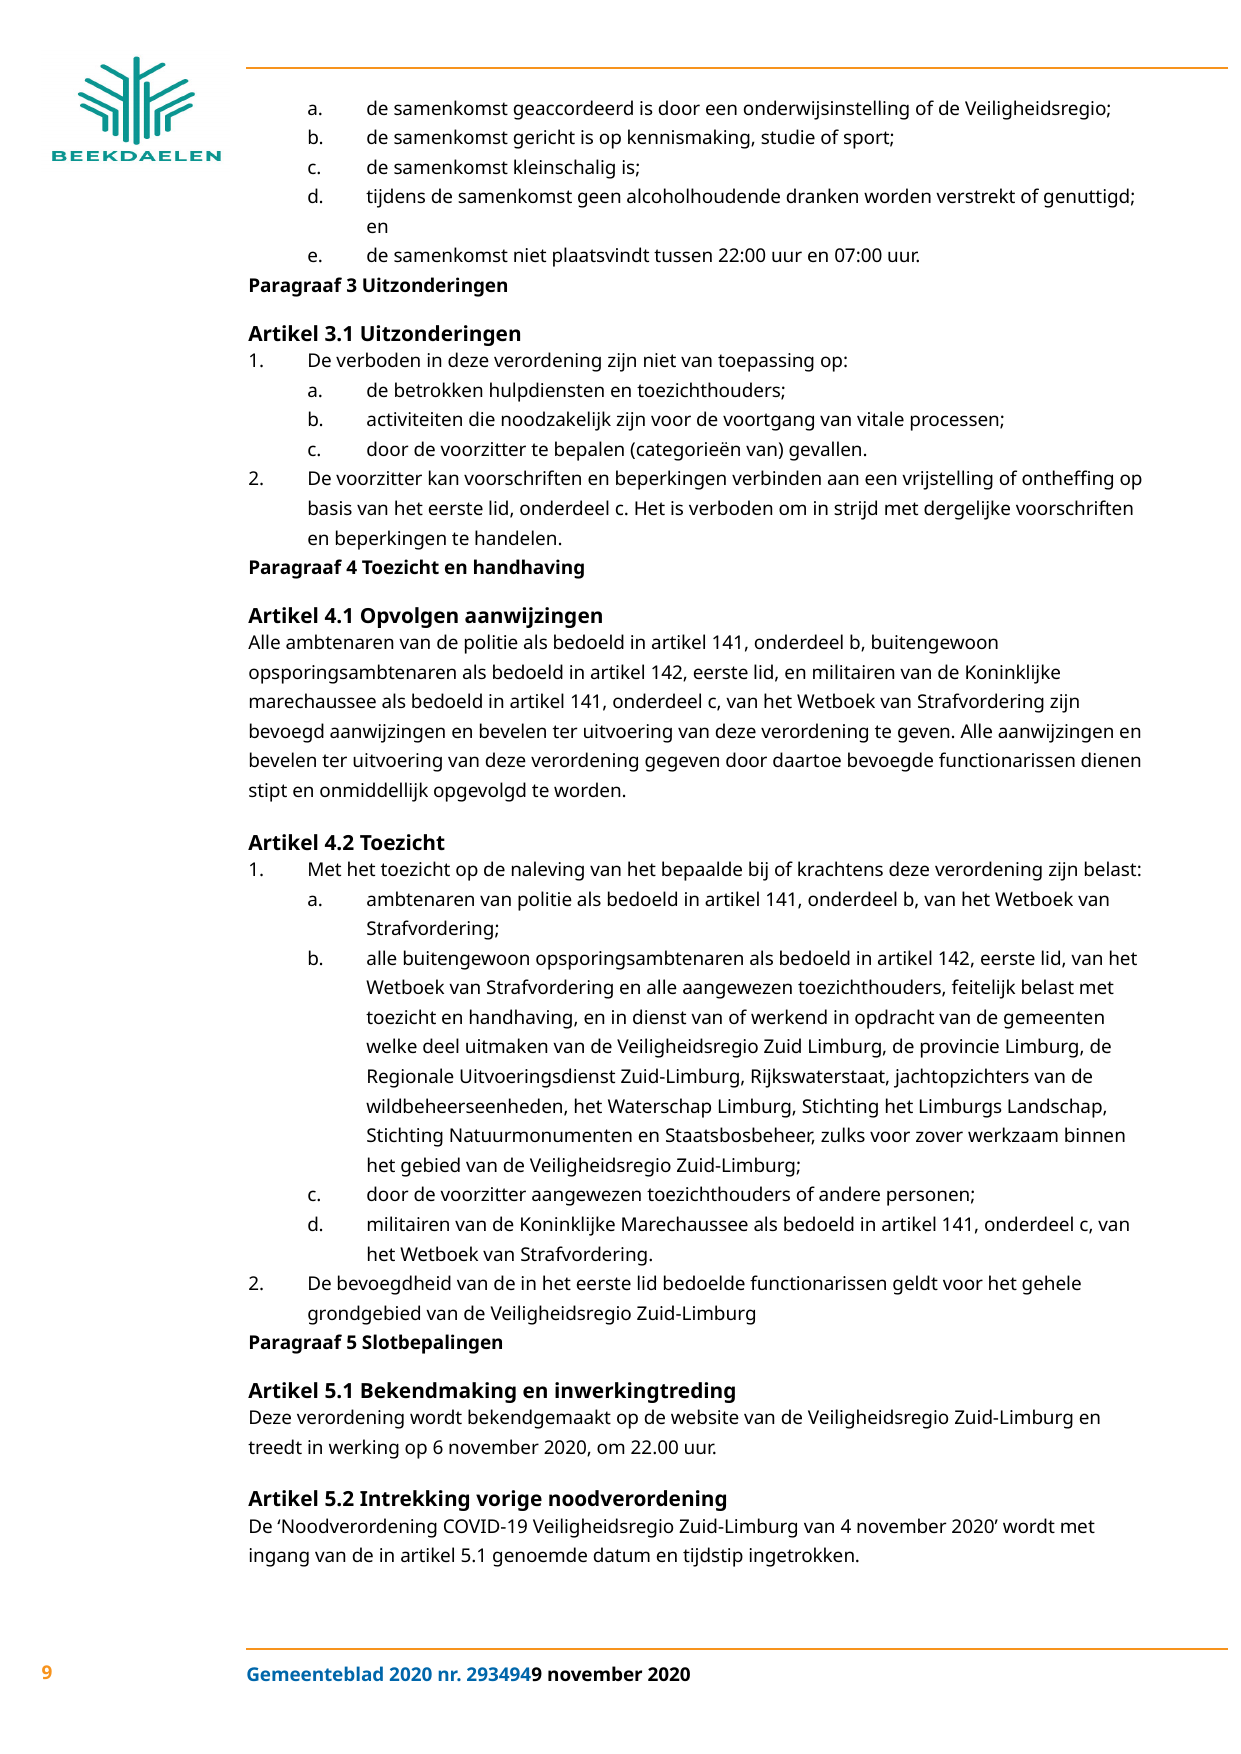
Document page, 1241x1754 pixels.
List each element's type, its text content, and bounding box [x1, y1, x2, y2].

list de samenkomst geaccordeerd is door een onderwijsinstelling of de Veiligheidsregio; [307, 95, 1152, 121]
text Deze verordening wordt bekendgemaakt op de website van de Veiligheidsregio Zuid-Limburg en treedt in werking op 6 november 2020, om 22.00 uur. [248, 1404, 1152, 1460]
list door de voorzitter te bepalen (categorieën van) gevallen. [307, 436, 1152, 462]
text De ‘Noodverordening COVID-19 Veiligheidsregio Zuid-Limburg van 4 november 2020’ wordt met ingang van de in artikel 5.1 genoemde datum en tijdstip ingetrokken. [248, 1513, 1152, 1568]
text Alle ambtenaren van de politie als bedoeld in artikel 141, onderdeel b, buitengewoon opsporingsambtenaren als bedoeld in artikel 142, eerste lid, en militairen van de Koninklijke marechaussee als bedoeld in artikel 141, onderdeel c, van het Wetboek van Strafvordering zijn bevoegd aanwijzingen en bevelen ter uitvoering van deze verordening te geven. Alle aanwijzingen en bevelen ter uitvoering van deze verordening gegeven door daartoe bevoegde functionarissen dienen stipt en onmiddellijk opgevolgd te worden. [248, 629, 1152, 803]
list de samenkomst kleinschalig is; [307, 154, 1152, 180]
text Artikel 4.1 Opvolgen aanwijzingen [248, 601, 1152, 629]
text Artikel 3.1 Uitzonderingen [248, 319, 1152, 347]
list de samenkomst niet plaatsvindt tussen 22:00 uur en 07:00 uur. [307, 243, 1152, 268]
list de samenkomst gericht is op kennismaking, studie of sport; [307, 124, 1152, 150]
list militairen van de Koninklijke Marechaussee als bedoeld in artikel 141, onderdeel c, van het Wetboek van Strafvordering. [307, 1211, 1152, 1266]
list de betrokken hulpdiensten en toezichthouders; [307, 377, 1152, 403]
list Met het toezicht op de naleving van het bepaalde bij of krachtens deze verordening zijn belast: [248, 856, 1152, 882]
list activiteiten die noodzakelijk zijn voor de voortgang van vitale processen; [307, 406, 1152, 432]
text Artikel 5.1 Bekendmaking en inwerkingtreding [248, 1376, 1152, 1404]
list De bevoegdheid van de in het eerste lid bedoelde functionarissen geldt voor het gehele grondgebied van de Veiligheidsregio Zuid-Limburg [248, 1270, 1152, 1326]
text Paragraaf 3 Uitzonderingen [248, 272, 1152, 298]
list door de voorzitter aangewezen toezichthouders of andere personen; [307, 1182, 1152, 1207]
list ambtenaren van politie als bedoeld in artikel 141, onderdeel b, van het Wetboek van Strafvordering; [307, 886, 1152, 941]
list De verboden in deze verordening zijn niet van toepassing op: [248, 347, 1152, 373]
text Paragraaf 4 Toezicht en handhaving [248, 554, 1152, 580]
list tijdens de samenkomst geen alcoholhoudende dranken worden verstrekt of genuttigd; en [307, 183, 1152, 239]
text Artikel 4.2 Toezicht [248, 828, 1152, 856]
picture [41, 47, 231, 172]
list De voorzitter kan voorschriften en beperkingen verbinden aan een vrijstelling of ontheffing op basis van het eerste lid, onderdeel c. Het is verboden om in strijd met dergelijke voorschriften en beperkingen te handelen. [248, 466, 1152, 551]
text Artikel 5.2 Intrekking vorige noodverordening [248, 1484, 1152, 1513]
list alle buitengewoon opsporingsambtenaren als bedoeld in artikel 142, eerste lid, van het Wetboek van Strafvordering en alle aangewezen toezichthouders, feitelijk belast met toezicht en handhaving, en in dienst van of werkend in opdracht van de gemeenten welke deel uitmaken van de Veiligheidsregio Zuid Limburg, de provincie Limburg, de Regionale Uitvoeringsdienst Zuid-Limburg, Rijkswaterstaat, jachtopzichters van de wildbeheerseenheden, het Waterschap Limburg, Stichting het Limburgs Landschap, Stichting Natuurmonumenten en Staatsbosbeheer, zulks voor zover werkzaam binnen het gebied van de Veiligheidsregio Zuid-Limburg; [307, 945, 1152, 1178]
text Paragraaf 5 Slotbepalingen [248, 1329, 1152, 1355]
